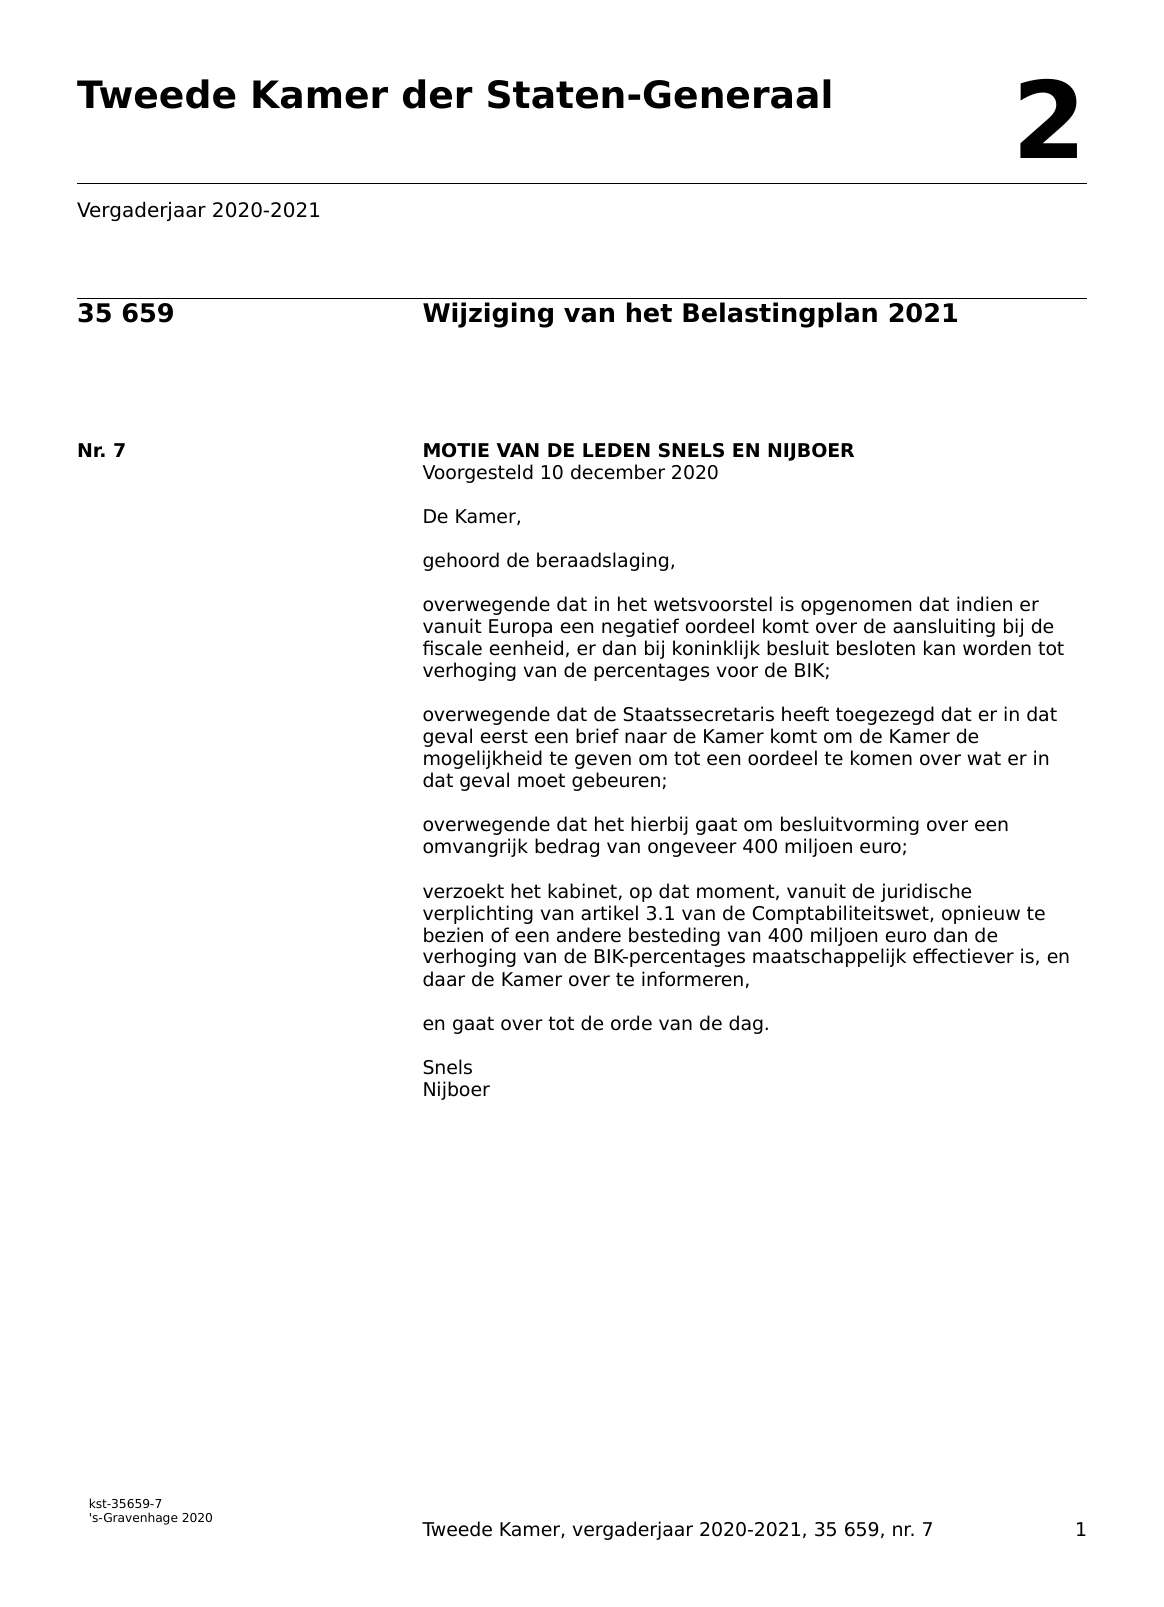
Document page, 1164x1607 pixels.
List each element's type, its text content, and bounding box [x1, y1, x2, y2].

text Voorgesteld 10 december 2020 [422, 462, 1087, 484]
text De Kamer, [422, 506, 1087, 528]
table_cell Vergaderjaar 2020-2021 [77, 184, 1087, 298]
text Nijboer [422, 1079, 1087, 1101]
table_header Tweede Kamer der Staten-Generaal [77, 59, 886, 183]
subtitle Nr. 7 MOTIE VAN DE LEDEN SNELS EN NIJBOER [77, 440, 1087, 462]
text overwegende dat in het wetsvoorstel is opgenomen dat indien er vanuit Europa een negatief oordeel komt over de aansluiting bij de fiscale eenheid, er dan bij koninklijk besluit besloten kan worden tot verhoging van de percentages voor de BIK; [422, 594, 1087, 682]
subtitle 35 659 Wijziging van het Belastingplan 2021 [77, 299, 1087, 329]
text en gaat over tot de orde van de dag. [422, 1013, 1087, 1034]
text overwegende dat de Staatssecretaris heeft toegezegd dat er in dat geval eerst een brief naar de Kamer komt om de Kamer de mogelijkheid te geven om tot een oordeel te komen over wat er in dat geval moet gebeuren; [422, 704, 1087, 792]
text kst-35659-7 [88, 1497, 323, 1511]
table_header 2 [886, 59, 1087, 183]
text 's-Gravenhage 2020 [88, 1511, 323, 1525]
text gehoord de beraadslaging, [422, 550, 1087, 572]
text Snels [422, 1057, 1087, 1079]
text verzoekt het kabinet, op dat moment, vanuit de juridische verplichting van artikel 3.1 van de Comptabiliteitswet, opnieuw te bezien of een andere besteding van 400 miljoen euro dan de verhoging van de BIK-percentages maatschappelijk effectiever is, en daar de Kamer over te informeren, [422, 881, 1087, 990]
text overwegende dat het hierbij gaat om besluitvorming over een omvangrijk bedrag van ongeveer 400 miljoen euro; [422, 814, 1087, 858]
